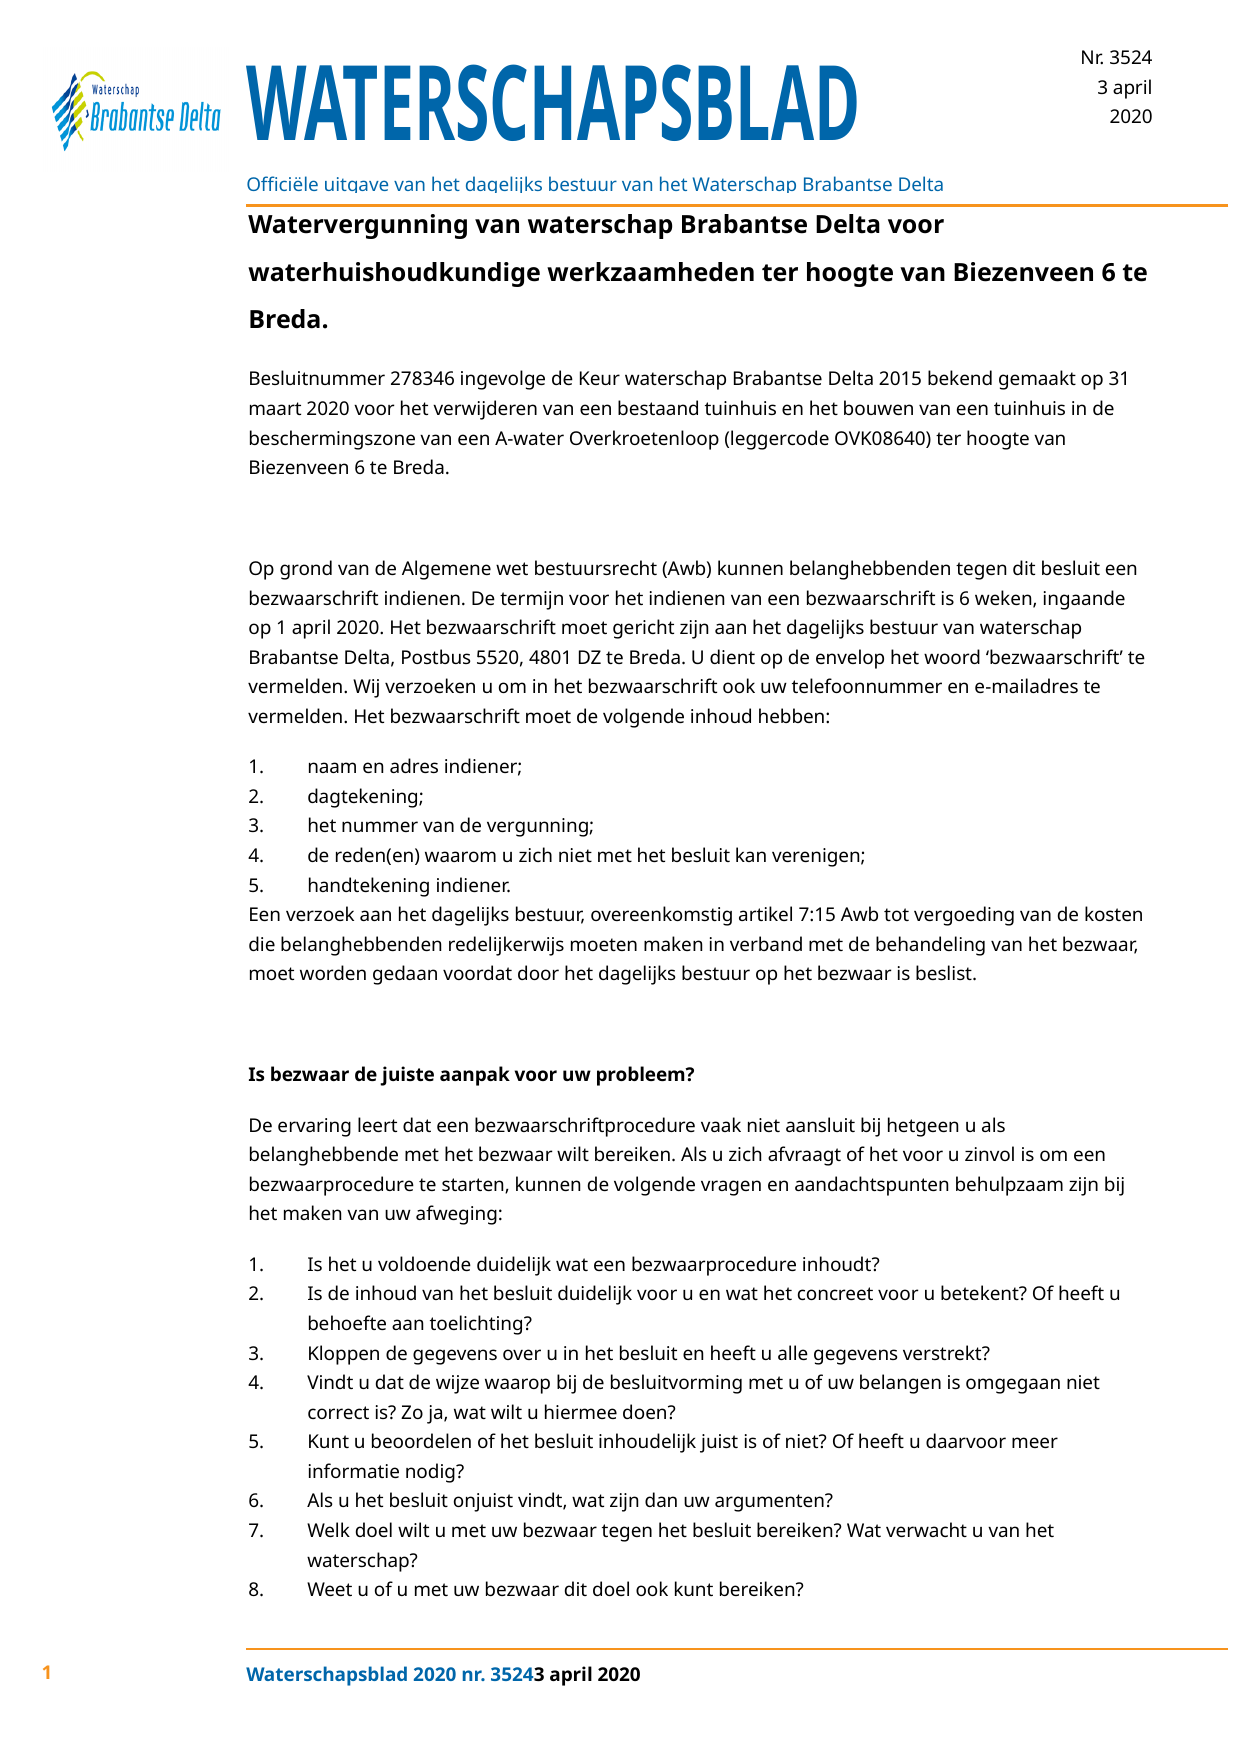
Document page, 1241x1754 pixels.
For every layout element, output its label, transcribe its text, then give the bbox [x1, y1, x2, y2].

text Op grond van de Algemene wet bestuursrecht (Awb) kunnen belanghebbenden tegen dit besluit een bezwaarschrift indienen. De termijn voor het indienen van een bezwaarschrift is 6 weken, ingaande op 1 april 2020. Het bezwaarschrift moet gericht zijn aan het dagelijks bestuur van waterschap Brabantse Delta, Postbus 5520, 4801 DZ te Breda. U dient op de envelop het woord ‘bezwaarschrift’ te vermelden. Wij verzoeken u om in het bezwaarschrift ook uw telefoonnummer en e‑mailadres te vermelden. Het bezwaarschrift moet de volgende inhoud hebben: [248, 555, 1152, 729]
picture [41, 47, 231, 172]
list naam en adres indiener; [248, 753, 1152, 779]
text Besluitnummer 278346 ingevolge de Keur waterschap Brabantse Delta 2015 bekend gemaakt op 31 maart 2020 voor het verwijderen van een bestaand tuinhuis en het bouwen van een tuinhuis in de beschermingszone van een A-water Overkroetenloop (leggercode OVK08640) ter hoogte van Biezenveen 6 te Breda. [248, 366, 1152, 480]
list Weet u of u met uw bezwaar dit doel ook kunt bereiken? [248, 1576, 1152, 1602]
list Kloppen de gegevens over u in het besluit en heeft u alle gegevens verstrekt? [248, 1340, 1152, 1365]
list Vindt u dat de wijze waarop bij de besluitvorming met u of uw belangen is omgegaan niet correct is? Zo ja, wat wilt u hiermee doen? [248, 1369, 1152, 1424]
text Is bezwaar de juiste aanpak voor uw probleem? [248, 1061, 1152, 1087]
list het nummer van de vergunning; [248, 813, 1152, 838]
text Watervergunning van waterschap Brabantse Delta voor waterhuishoudkundige werkzaamheden ter hoogte van Biezenveen 6 te Breda. [248, 207, 1152, 336]
list Is het u voldoende duidelijk wat een bezwaarprocedure inhoudt? [248, 1251, 1152, 1277]
list Als u het besluit onjuist vindt, wat zijn dan uw argumenten? [248, 1488, 1152, 1513]
list handtekening indiener. [248, 872, 1152, 897]
list dagtekening; [248, 783, 1152, 809]
list de reden(en) waarom u zich niet met het besluit kan verenigen; [248, 842, 1152, 868]
list Kunt u beoordelen of het besluit inhoudelijk juist is of niet? Of heeft u daarvoor meer informatie nodig? [248, 1428, 1152, 1484]
list Is de inhoud van het besluit duidelijk voor u en wat het concreet voor u betekent? Of heeft u behoefte aan toelichting? [248, 1281, 1152, 1336]
list Welk doel wilt u met uw bezwaar tegen het besluit bereiken? Wat verwacht u van het waterschap? [248, 1517, 1152, 1572]
text Een verzoek aan het dagelijks bestuur, overeenkomstig artikel 7:15 Awb tot vergoeding van de kosten die belanghebbenden redelijkerwijs moeten maken in verband met de behandeling van het bezwaar, moet worden gedaan voordat door het dagelijks bestuur op het bezwaar is beslist. [248, 901, 1152, 986]
text De ervaring leert dat een bezwaarschriftprocedure vaak niet aansluit bij hetgeen u als belanghebbende met het bezwaar wilt bereiken. Als u zich afvraagt of het voor u zinvol is om een bezwaarprocedure te starten, kunnen de volgende vragen en aandachtspunten behulpzaam zijn bij het maken van uw afweging: [248, 1112, 1152, 1226]
